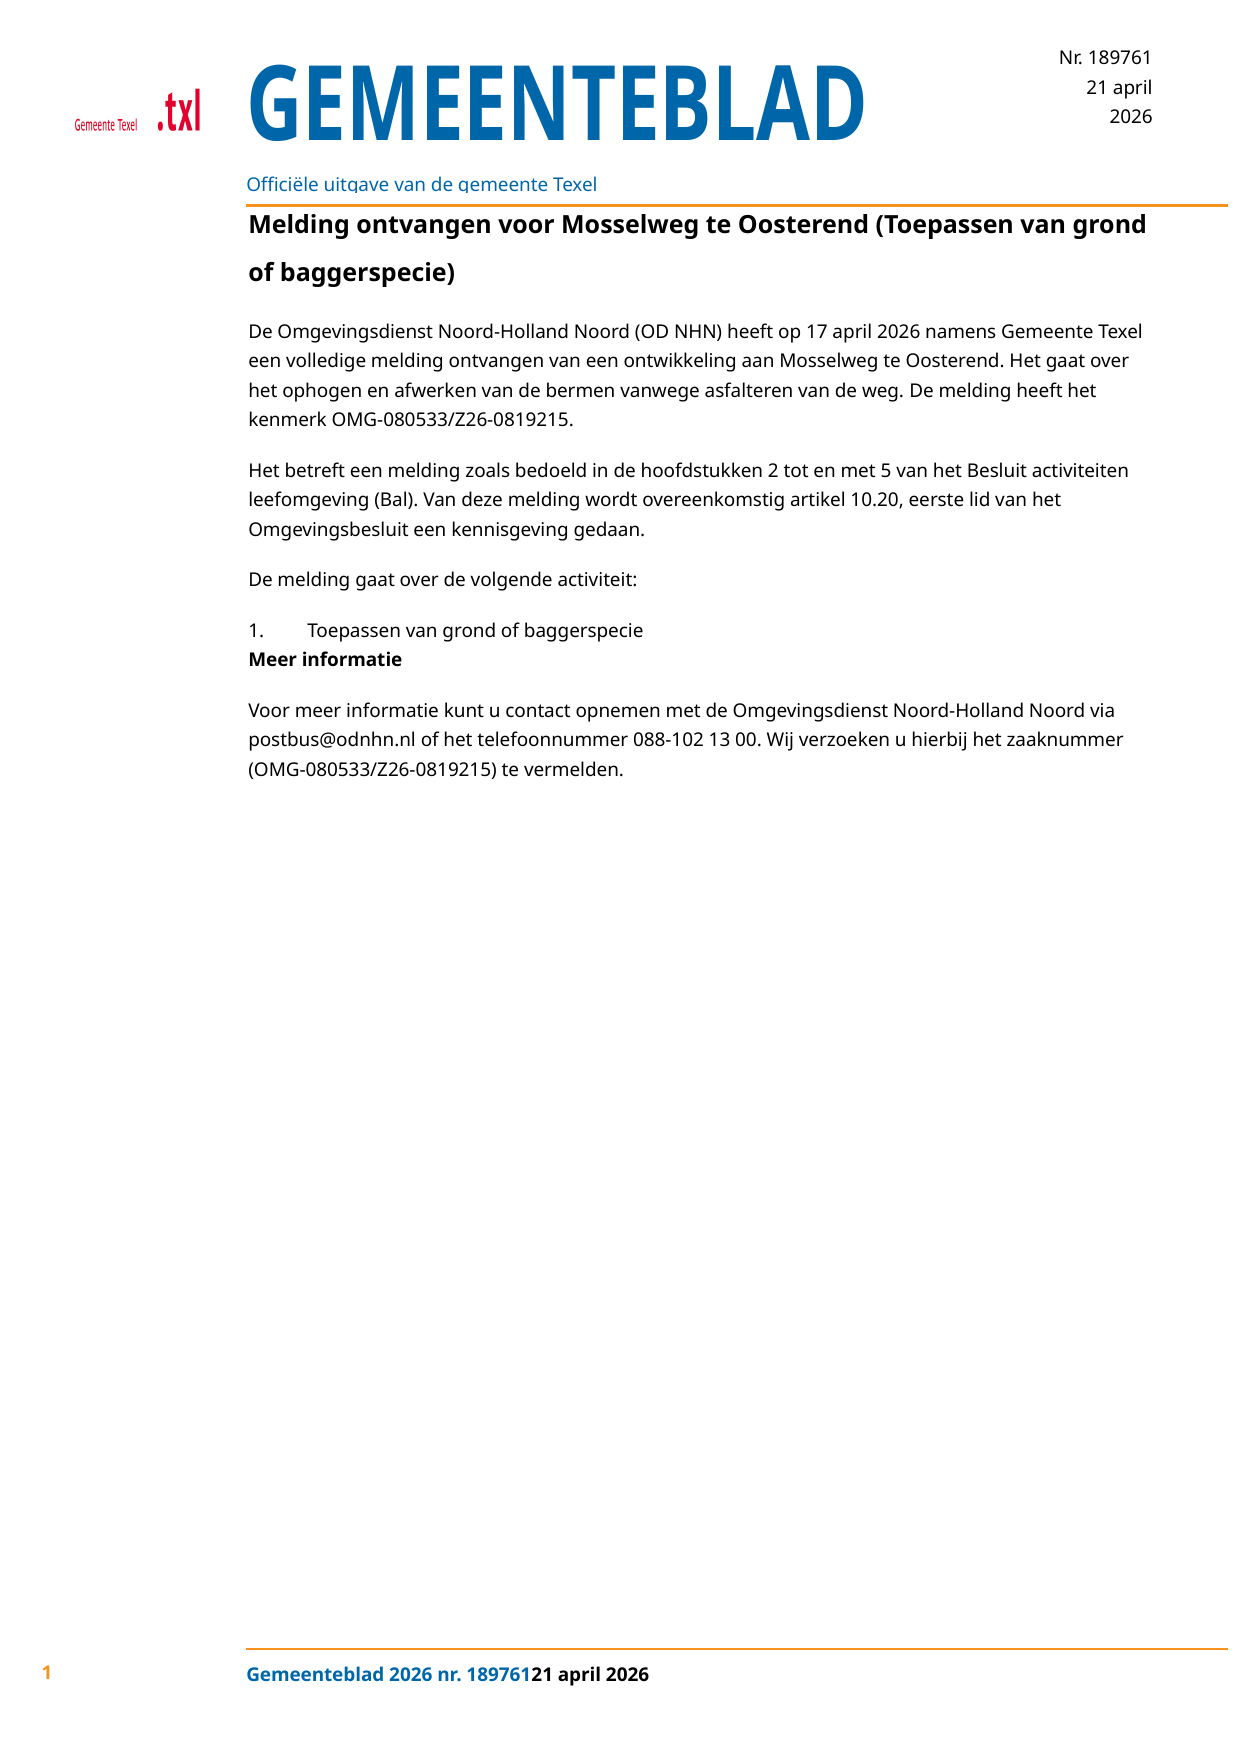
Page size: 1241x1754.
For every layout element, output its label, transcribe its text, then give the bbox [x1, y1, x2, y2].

text Het betreft een melding zoals bedoeld in de hoofdstukken 2 tot en met 5 van het Besluit activiteiten leefomgeving (Bal). Van deze melding wordt overeenkomstig artikel 10.20, eerste lid van het Omgevingsbesluit een kennisgeving gedaan. [248, 457, 1152, 542]
list Toepassen van grond of baggerspecie [248, 617, 1152, 643]
text Voor meer informatie kunt u contact opnemen met de Omgevingsdienst Noord-Holland Noord via postbus@odnhn.nl of het telefoonnummer 088-102 13 00. Wij verzoeken u hierbij het zaaknummer (OMG-080533/Z26-0819215) te vermelden. [248, 697, 1152, 782]
text De Omgevingsdienst Noord-Holland Noord (OD NHN) heeft op 17 april 2026 namens Gemeente Texel een volledige melding ontvangen van een ontwikkeling aan Mosselweg te Oosterend. Het gaat over het ophogen en afwerken van de bermen vanwege asfalteren van de weg. De melding heeft het kenmerk OMG-080533/Z26-0819215. [248, 318, 1152, 432]
text Melding ontvangen voor Mosselweg te Oosterend (Toepassen van grond of baggerspecie) [248, 207, 1152, 288]
picture [41, 47, 231, 172]
text Meer informatie [248, 647, 1152, 672]
text De melding gaat over de volgende activiteit: [248, 567, 1152, 592]
